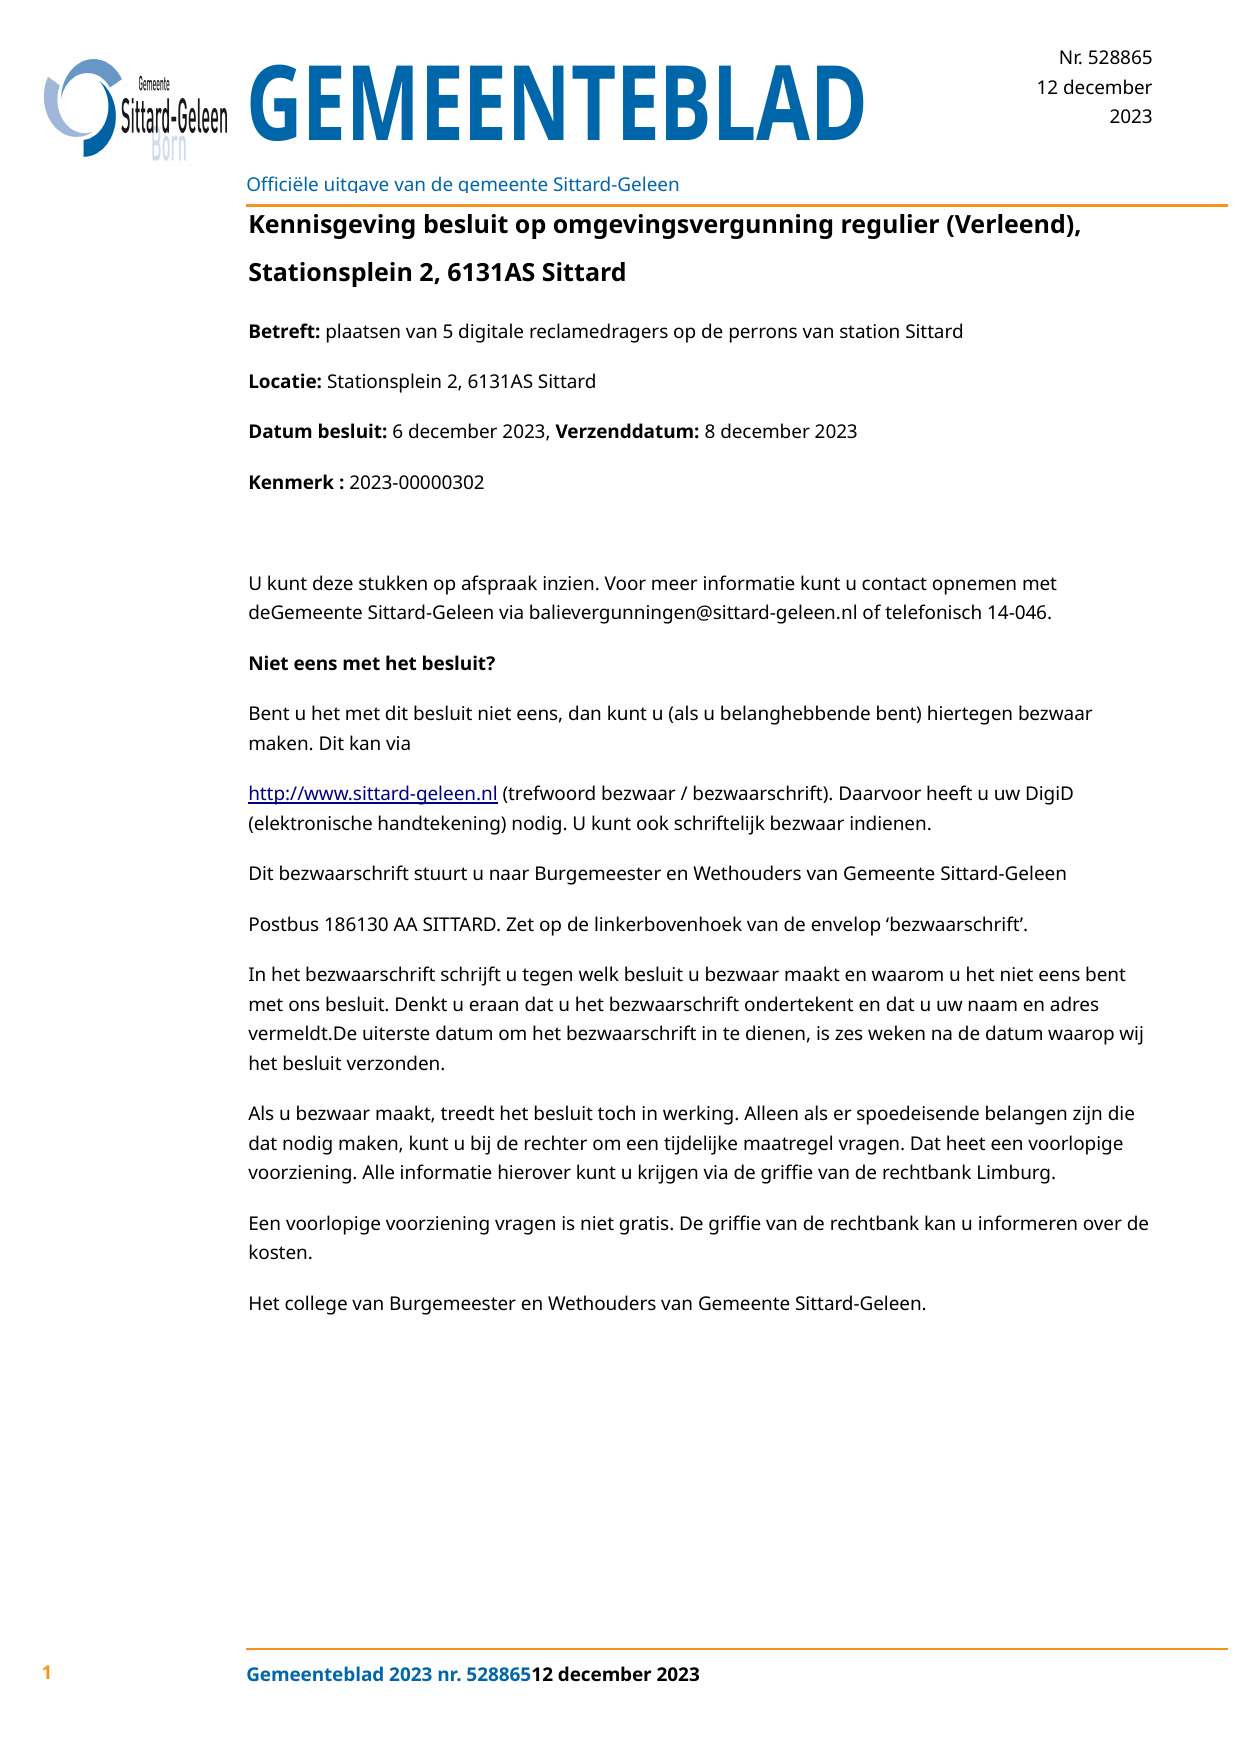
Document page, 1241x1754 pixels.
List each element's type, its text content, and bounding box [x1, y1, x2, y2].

text Postbus 186130 AA SITTARD. Zet op de linkerbovenhoek van de envelop ‘bezwaarschrift’. [248, 911, 1152, 937]
text Bent u het met dit besluit niet eens, dan kunt u (als u belanghebbende bent) hiertegen bezwaar maken. Dit kan via [248, 700, 1152, 756]
text Kennisgeving besluit op omgevingsvergunning regulier (Verleend), Stationsplein 2, 6131AS Sittard [248, 207, 1152, 288]
text Een voorlopige voorziening vragen is niet gratis. De griffie van de rechtbank kan u informeren over de kosten. [248, 1210, 1152, 1265]
text In het bezwaarschrift schrijft u tegen welk besluit u bezwaar maakt en waarom u het niet eens bent met ons besluit. Denkt u eraan dat u het bezwaarschrift ondertekent en dat u uw naam en adres vermeldt.De uiterste datum om het bezwaarschrift in te dienen, is zes weken na de datum waarop wij het besluit verzonden. [248, 961, 1152, 1076]
text Locatie: Stationsplein 2, 6131AS Sittard [248, 368, 1152, 394]
text U kunt deze stukken op afspraak inzien. Voor meer informatie kunt u contact opnemen met deGemeente Sittard-Geleen via balievergunningen@sittard-geleen.nl of telefonisch 14-046. [248, 570, 1152, 625]
text Als u bezwaar maakt, treedt het besluit toch in werking. Alleen als er spoedeisende belangen zijn die dat nodig maken, kunt u bij de rechter om een tijdelijke maatregel vragen. Dat heet een voorlopige voorziening. Alle informatie hierover kunt u krijgen via de griffie van de rechtbank Limburg. [248, 1100, 1152, 1185]
picture [41, 47, 231, 172]
text http://www.sittard-geleen.nl (trefwoord bezwaar / bezwaarschrift). Daarvoor heeft u uw DigiD (elektronische handtekening) nodig. U kunt ook schriftelijk bezwaar indienen. [248, 780, 1152, 836]
text Niet eens met het besluit? [248, 650, 1152, 676]
text Datum besluit: 6 december 2023, Verzenddatum: 8 december 2023 [248, 419, 1152, 444]
text Kenmerk : 2023-00000302 [248, 469, 1152, 495]
text Het college van Burgemeester en Wethouders van Gemeente Sittard-Geleen. [248, 1290, 1152, 1316]
text Betreft: plaatsen van 5 digitale reclamedragers op de perrons van station Sittard [248, 318, 1152, 344]
text Dit bezwaarschrift stuurt u naar Burgemeester en Wethouders van Gemeente Sittard-Geleen [248, 860, 1152, 886]
